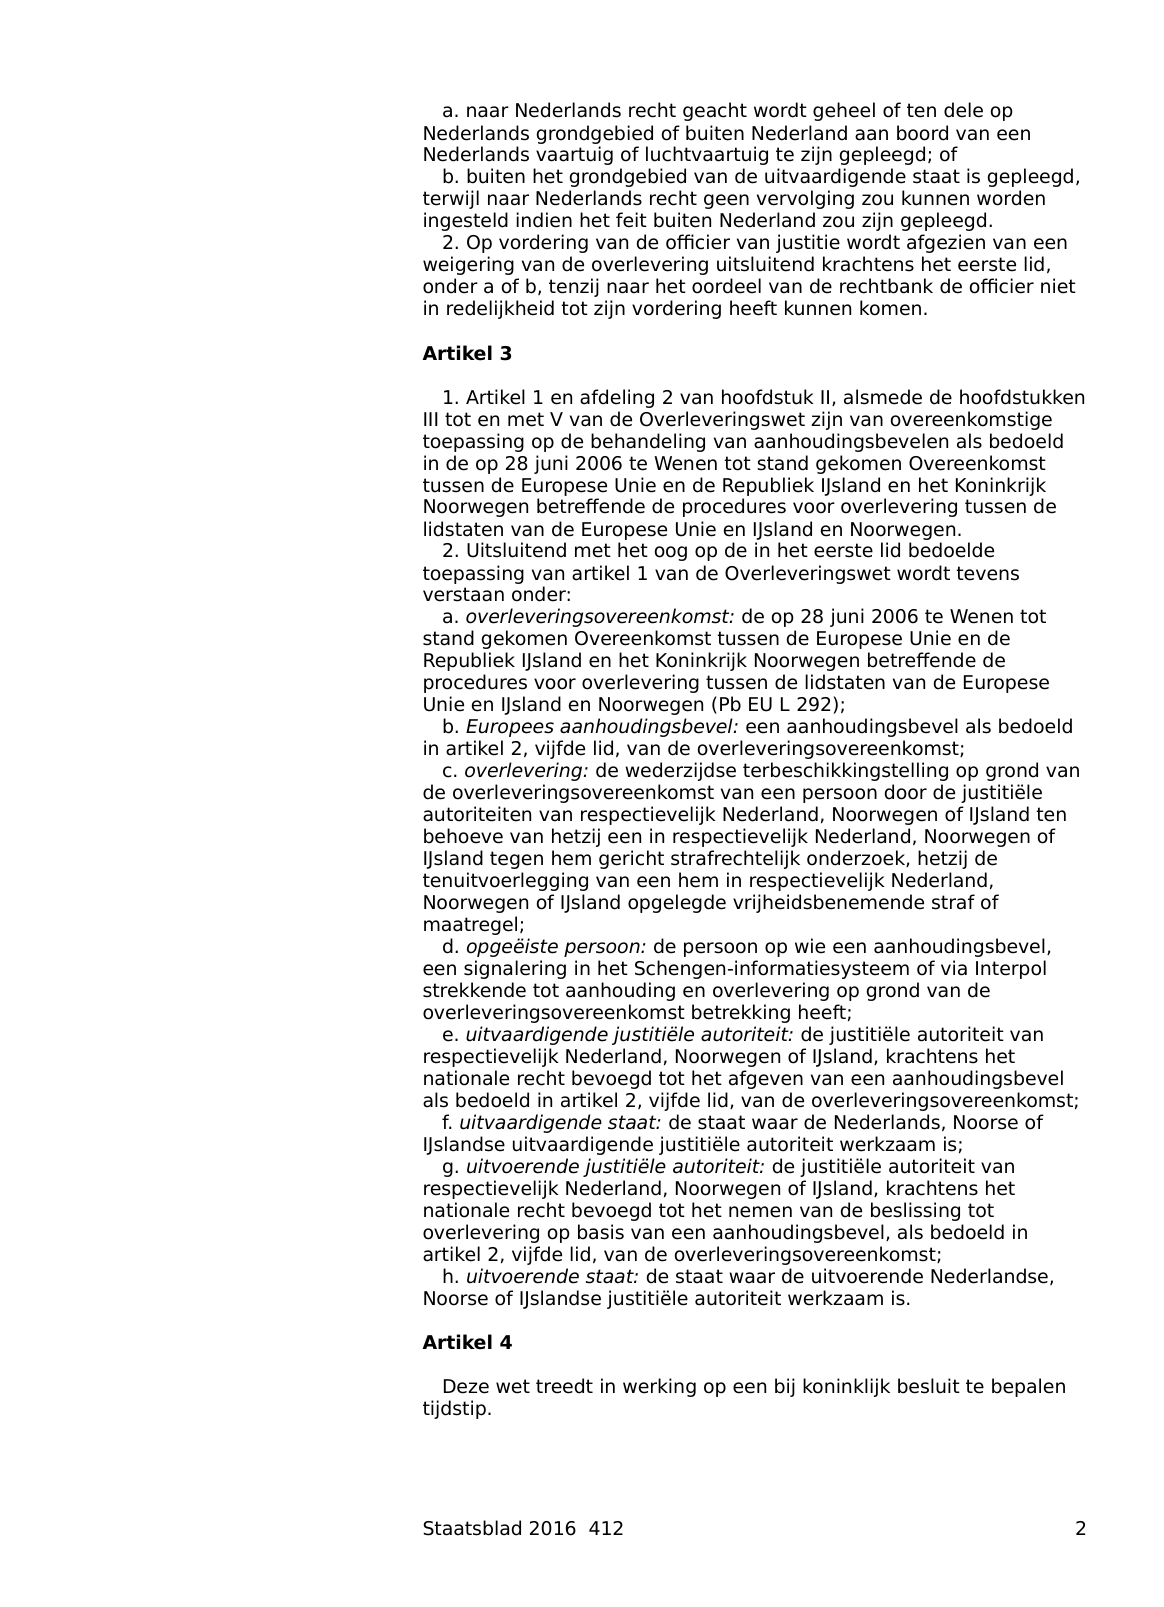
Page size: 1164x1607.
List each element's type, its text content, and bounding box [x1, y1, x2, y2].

text a. overleveringsovereenkomst: de op 28 juni 2006 te Wenen tot stand gekomen Overeenkomst tussen de Europese Unie en de Republiek IJsland en het Koninkrijk Noorwegen betreffende de procedures voor overlevering tussen de lidstaten van de Europese Unie en IJsland en Noorwegen (Pb EU L 292); [422, 606, 1087, 716]
text f. uitvaardigende staat: de staat waar de Nederlands, Noorse of IJslandse uitvaardigende justitiële autoriteit werkzaam is; [422, 1112, 1087, 1156]
text d. opgeëiste persoon: de persoon op wie een aanhoudingsbevel, een signalering in het Schengen-informatiesysteem of via Interpol strekkende tot aanhouding en overlevering op grond van de overleveringsovereenkomst betrekking heeft; [422, 936, 1087, 1024]
text a. naar Nederlands recht geacht wordt geheel of ten dele op Nederlands grondgebied of buiten Nederland aan boord van een Nederlands vaartuig of luchtvaartuig te zijn gepleegd; of [422, 100, 1087, 166]
text e. uitvaardigende justitiële autoriteit: de justitiële autoriteit van respectievelijk Nederland, Noorwegen of IJsland, krachtens het nationale recht bevoegd tot het afgeven van een aanhoudingsbevel als bedoeld in artikel 2, vijfde lid, van de overleveringsovereenkomst; [422, 1024, 1087, 1112]
subtitle Artikel 4 [422, 1332, 1087, 1354]
text 2. Uitsluitend met het oog op de in het eerste lid bedoelde toepassing van artikel 1 van de Overleveringswet wordt tevens verstaan onder: [422, 540, 1087, 606]
text h. uitvoerende staat: de staat waar de uitvoerende Nederlandse, Noorse of IJslandse justitiële autoriteit werkzaam is. [422, 1266, 1087, 1310]
text Deze wet treedt in werking op een bij koninklijk besluit te bepalen tijdstip. [422, 1376, 1087, 1420]
text c. overlevering: de wederzijdse terbeschikkingstelling op grond van de overleveringsovereenkomst van een persoon door de justitiële autoriteiten van respectievelijk Nederland, Noorwegen of IJsland ten behoeve van hetzij een in respectievelijk Nederland, Noorwegen of IJsland tegen hem gericht strafrechtelijk onderzoek, hetzij de tenuitvoerlegging van een hem in respectievelijk Nederland, Noorwegen of IJsland opgelegde vrijheidsbenemende straf of maatregel; [422, 760, 1087, 936]
text 2. Op vordering van de officier van justitie wordt afgezien van een weigering van de overlevering uitsluitend krachtens het eerste lid, onder a of b, tenzij naar het oordeel van de rechtbank de officier niet in redelijkheid tot zijn vordering heeft kunnen komen. [422, 232, 1087, 320]
text b. buiten het grondgebied van de uitvaardigende staat is gepleegd, terwijl naar Nederlands recht geen vervolging zou kunnen worden ingesteld indien het feit buiten Nederland zou zijn gepleegd. [422, 166, 1087, 232]
text 1. Artikel 1 en afdeling 2 van hoofdstuk II, alsmede de hoofdstukken III tot en met V van de Overleveringswet zijn van overeenkomstige toepassing op de behandeling van aanhoudingsbevelen als bedoeld in de op 28 juni 2006 te Wenen tot stand gekomen Overeenkomst tussen de Europese Unie en de Republiek IJsland en het Koninkrijk Noorwegen betreffende de procedures voor overlevering tussen de lidstaten van de Europese Unie en IJsland en Noorwegen. [422, 387, 1087, 540]
subtitle Artikel 3 [422, 342, 1087, 364]
text b. Europees aanhoudingsbevel: een aanhoudingsbevel als bedoeld in artikel 2, vijfde lid, van de overleveringsovereenkomst; [422, 716, 1087, 760]
text g. uitvoerende justitiële autoriteit: de justitiële autoriteit van respectievelijk Nederland, Noorwegen of IJsland, krachtens het nationale recht bevoegd tot het nemen van de beslissing tot overlevering op basis van een aanhoudingsbevel, als bedoeld in artikel 2, vijfde lid, van de overleveringsovereenkomst; [422, 1156, 1087, 1266]
